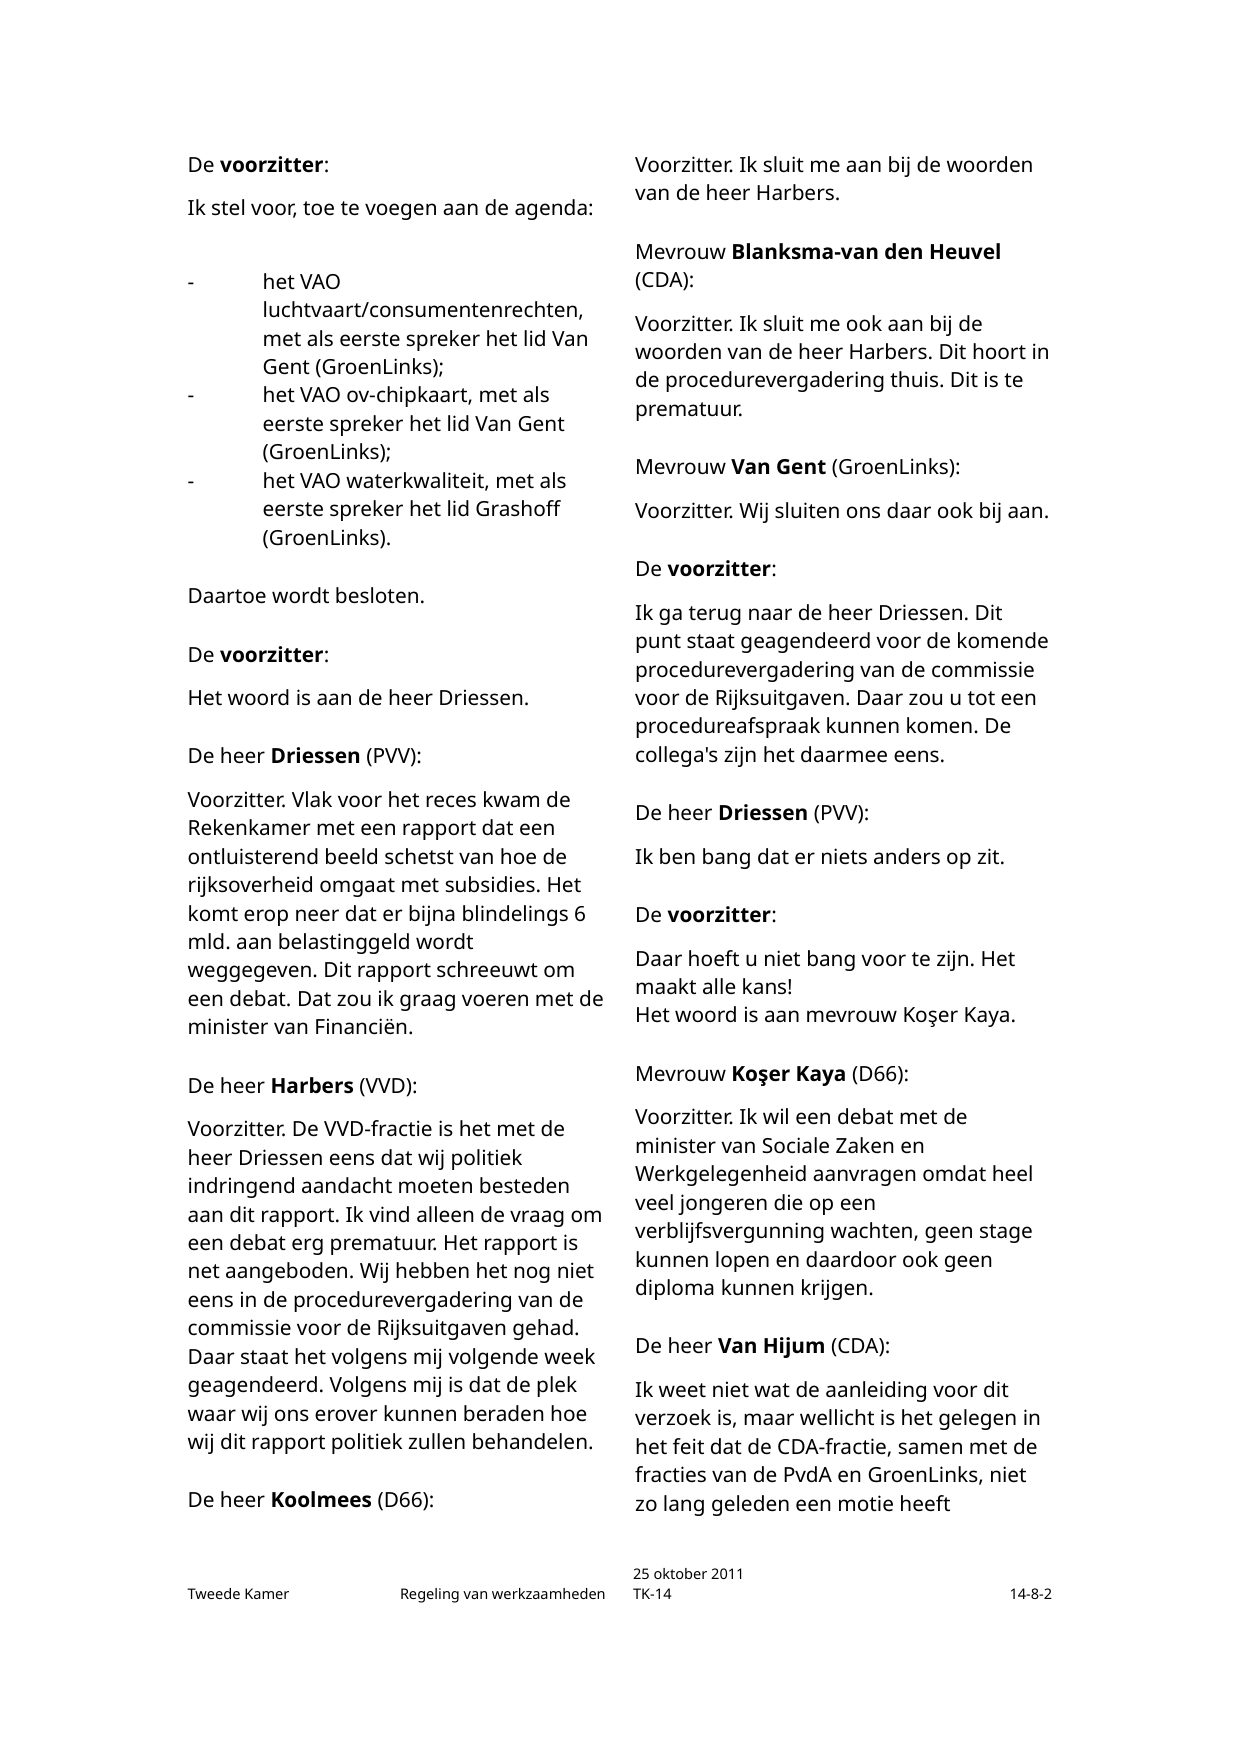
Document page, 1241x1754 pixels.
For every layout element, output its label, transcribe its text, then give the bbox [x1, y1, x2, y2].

text Mevrouw Blanksma-van den Heuvel (CDA): [635, 237, 1053, 294]
text De voorzitter: [187, 640, 605, 668]
text De voorzitter: [187, 150, 605, 178]
text De heer Harbers (VVD): [187, 1071, 605, 1099]
text Het woord is aan de heer Driessen. [187, 683, 605, 712]
text Voorzitter. De VVD-fractie is het met de heer Driessen eens dat wij politiek indringend aandacht moeten besteden aan dit rapport. Ik vind alleen de vraag om een debat erg prematuur. Het rapport is net aangeboden. Wij hebben het nog niet eens in de procedurevergadering van de commissie voor de Rijksuitgaven gehad. Daar staat het volgens mij volgende week geagendeerd. Volgens mij is dat de plek waar wij ons erover kunnen beraden hoe wij dit rapport politiek zullen behandelen. [187, 1114, 605, 1456]
text Daar hoeft u niet bang voor te zijn. Het maakt alle kans! [635, 944, 1053, 1001]
text De heer Koolmees (D66): [187, 1486, 605, 1514]
text Ik ga terug naar de heer Driessen. Dit punt staat geagendeerd voor de komende procedurevergadering van de commissie voor de Rijksuitgaven. Daar zou u tot een procedureafspraak kunnen komen. De collega's zijn het daarmee eens. [635, 598, 1053, 768]
text De heer Driessen (PVV): [635, 798, 1053, 827]
text Voorzitter. Ik wil een debat met de minister van Sociale Zaken en Werkgelegenheid aanvragen omdat heel veel jongeren die op een verblijfsvergunning wachten, geen stage kunnen lopen en daardoor ook geen diploma kunnen krijgen. [635, 1102, 1053, 1302]
text De heer Driessen (PVV): [187, 742, 605, 770]
text Voorzitter. Wij sluiten ons daar ook bij aan. [635, 496, 1053, 524]
text De voorzitter: [635, 554, 1053, 583]
text De heer Van Hijum (CDA): [635, 1332, 1053, 1360]
text Ik ben bang dat er niets anders op zit. [635, 842, 1053, 870]
list het VAO waterkwaliteit, met als eerste spreker het lid Grashoff (GroenLinks). [187, 466, 605, 551]
list het VAO ov-chipkaart, met als eerste spreker het lid Van Gent (GroenLinks); [187, 381, 605, 466]
text Daartoe wordt besloten. [187, 581, 605, 610]
text Het woord is aan mevrouw Koşer Kaya. [635, 1001, 1053, 1029]
text De voorzitter: [635, 900, 1053, 929]
text Mevrouw Koşer Kaya (D66): [635, 1059, 1053, 1087]
text Ik stel voor, toe te voegen aan de agenda: [187, 193, 605, 222]
list het VAO luchtvaart/consumentenrechten, met als eerste spreker het lid Van Gent (GroenLinks); [187, 267, 605, 381]
text Voorzitter. Ik sluit me ook aan bij de woorden van de heer Harbers. Dit hoort in de procedurevergadering thuis. Dit is te prematuur. [635, 309, 1053, 422]
text Mevrouw Van Gent (GroenLinks): [635, 452, 1053, 481]
text Voorzitter. Ik sluit me aan bij de woorden van de heer Harbers. [635, 150, 1053, 207]
text Ik weet niet wat de aanleiding voor dit verzoek is, maar wellicht is het gelegen in het feit dat de CDA-fractie, samen met de fracties van de PvdA en GroenLinks, niet zo lang geleden een motie heeft [635, 1375, 1053, 1517]
text Voorzitter. Vlak voor het reces kwam de Rekenkamer met een rapport dat een ontluisterend beeld schetst van hoe de rijksoverheid omgaat met subsidies. Het komt erop neer dat er bijna blindelings 6 mld. aan belastinggeld wordt weggegeven. Dit rapport schreeuwt om een debat. Dat zou ik graag voeren met de minister van Financiën. [187, 785, 605, 1041]
